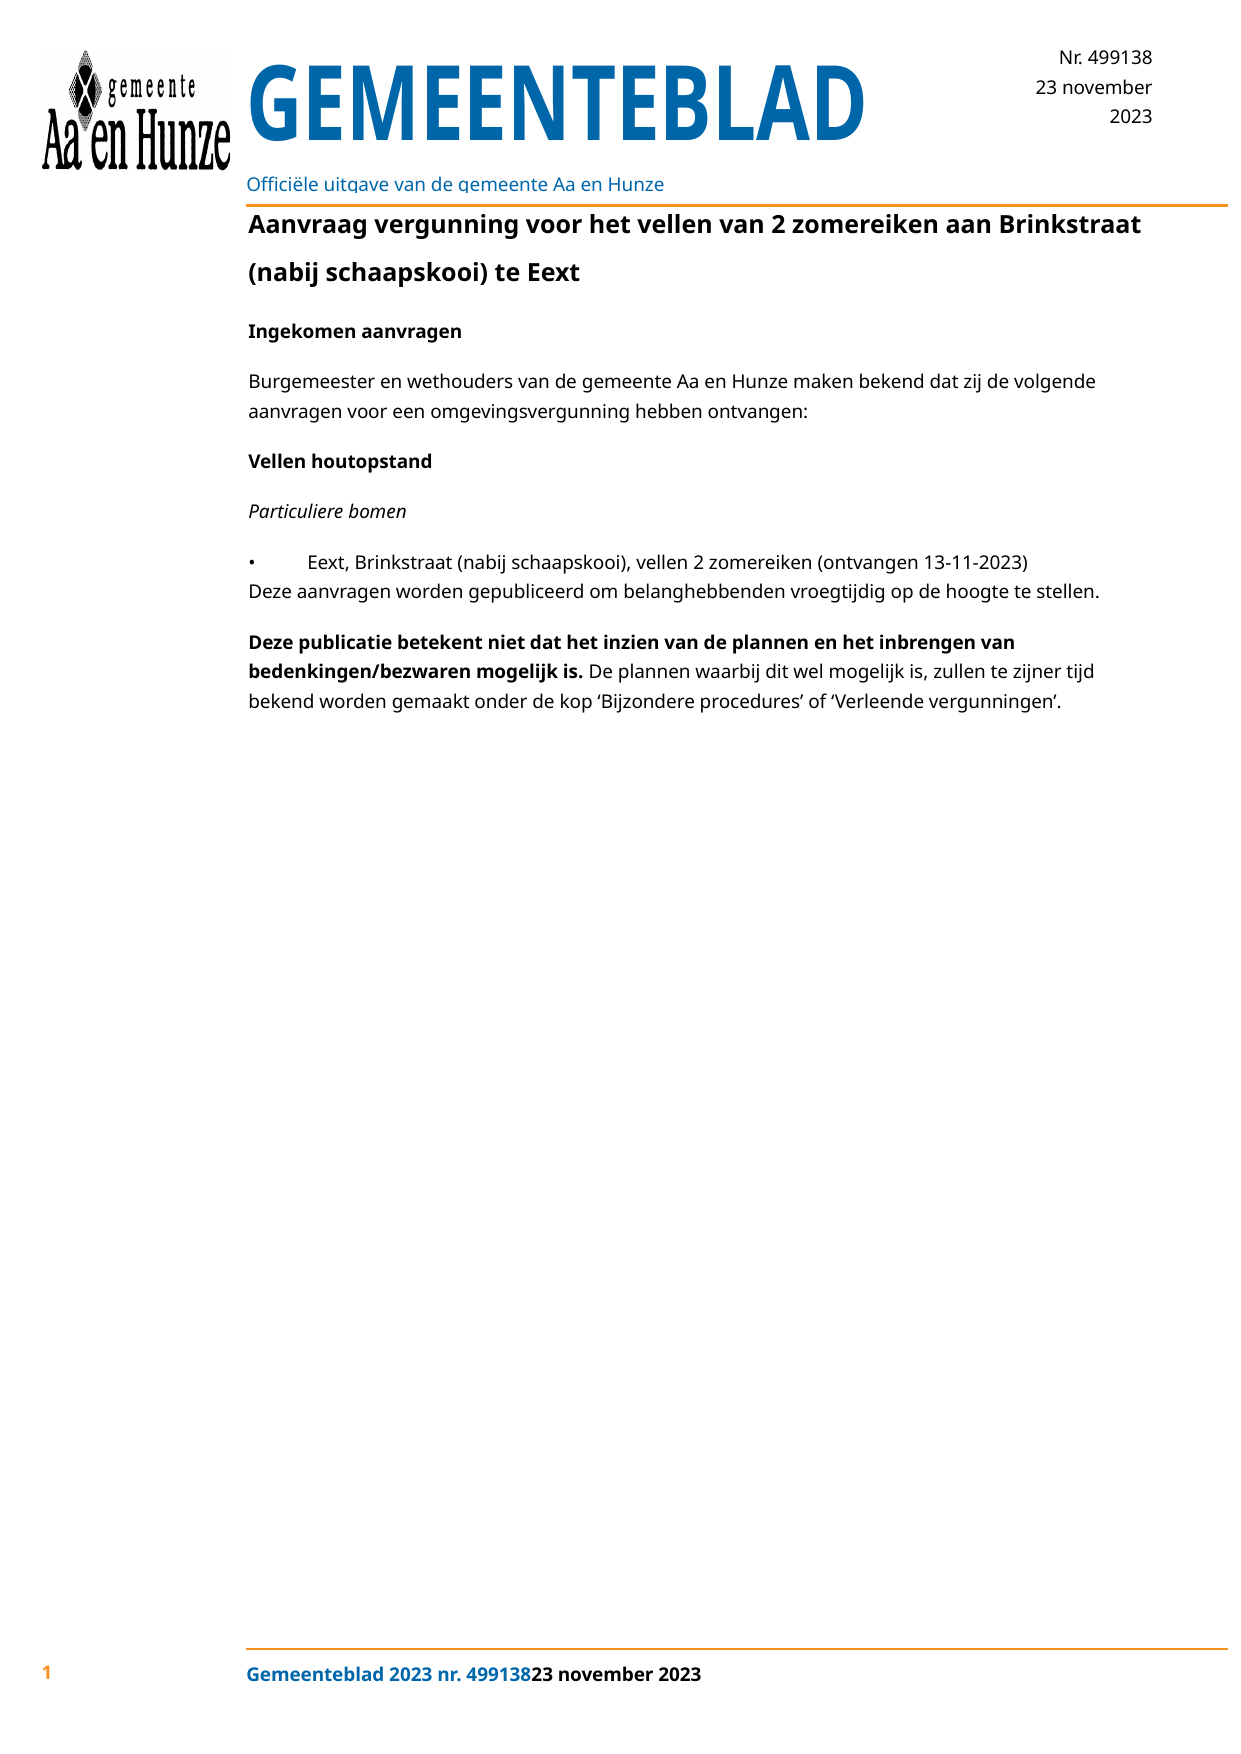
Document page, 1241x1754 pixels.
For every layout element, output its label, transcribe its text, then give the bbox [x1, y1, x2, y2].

text Vellen houtopstand [248, 448, 1152, 474]
text Particuliere bomen [248, 499, 1152, 524]
text Aanvraag vergunning voor het vellen van 2 zomereiken aan Brinkstraat (nabij schaapskooi) te Eext [248, 207, 1152, 288]
text Deze aanvragen worden gepubliceerd om belanghebbenden vroegtijdig op de hoogte te stellen. [248, 579, 1152, 604]
picture [41, 47, 231, 172]
text Deze publicatie betekent niet dat het inzien van de plannen en het inbrengen van bedenkingen/bezwaren mogelijk is. De plannen waarbij dit wel mogelijk is, zullen te zijner tijd bekend worden gemaakt onder de kop ‘Bijzondere procedures’ of ‘Verleende vergunningen’. [248, 629, 1152, 714]
text Burgemeester en wethouders van de gemeente Aa en Hunze maken bekend dat zij de volgende aanvragen voor een omgevingsvergunning hebben ontvangen: [248, 368, 1152, 424]
text Ingekomen aanvragen [248, 318, 1152, 344]
list Eext, Brinkstraat (nabij schaapskooi), vellen 2 zomereiken (ontvangen 13-11-2023) [248, 549, 1152, 575]
